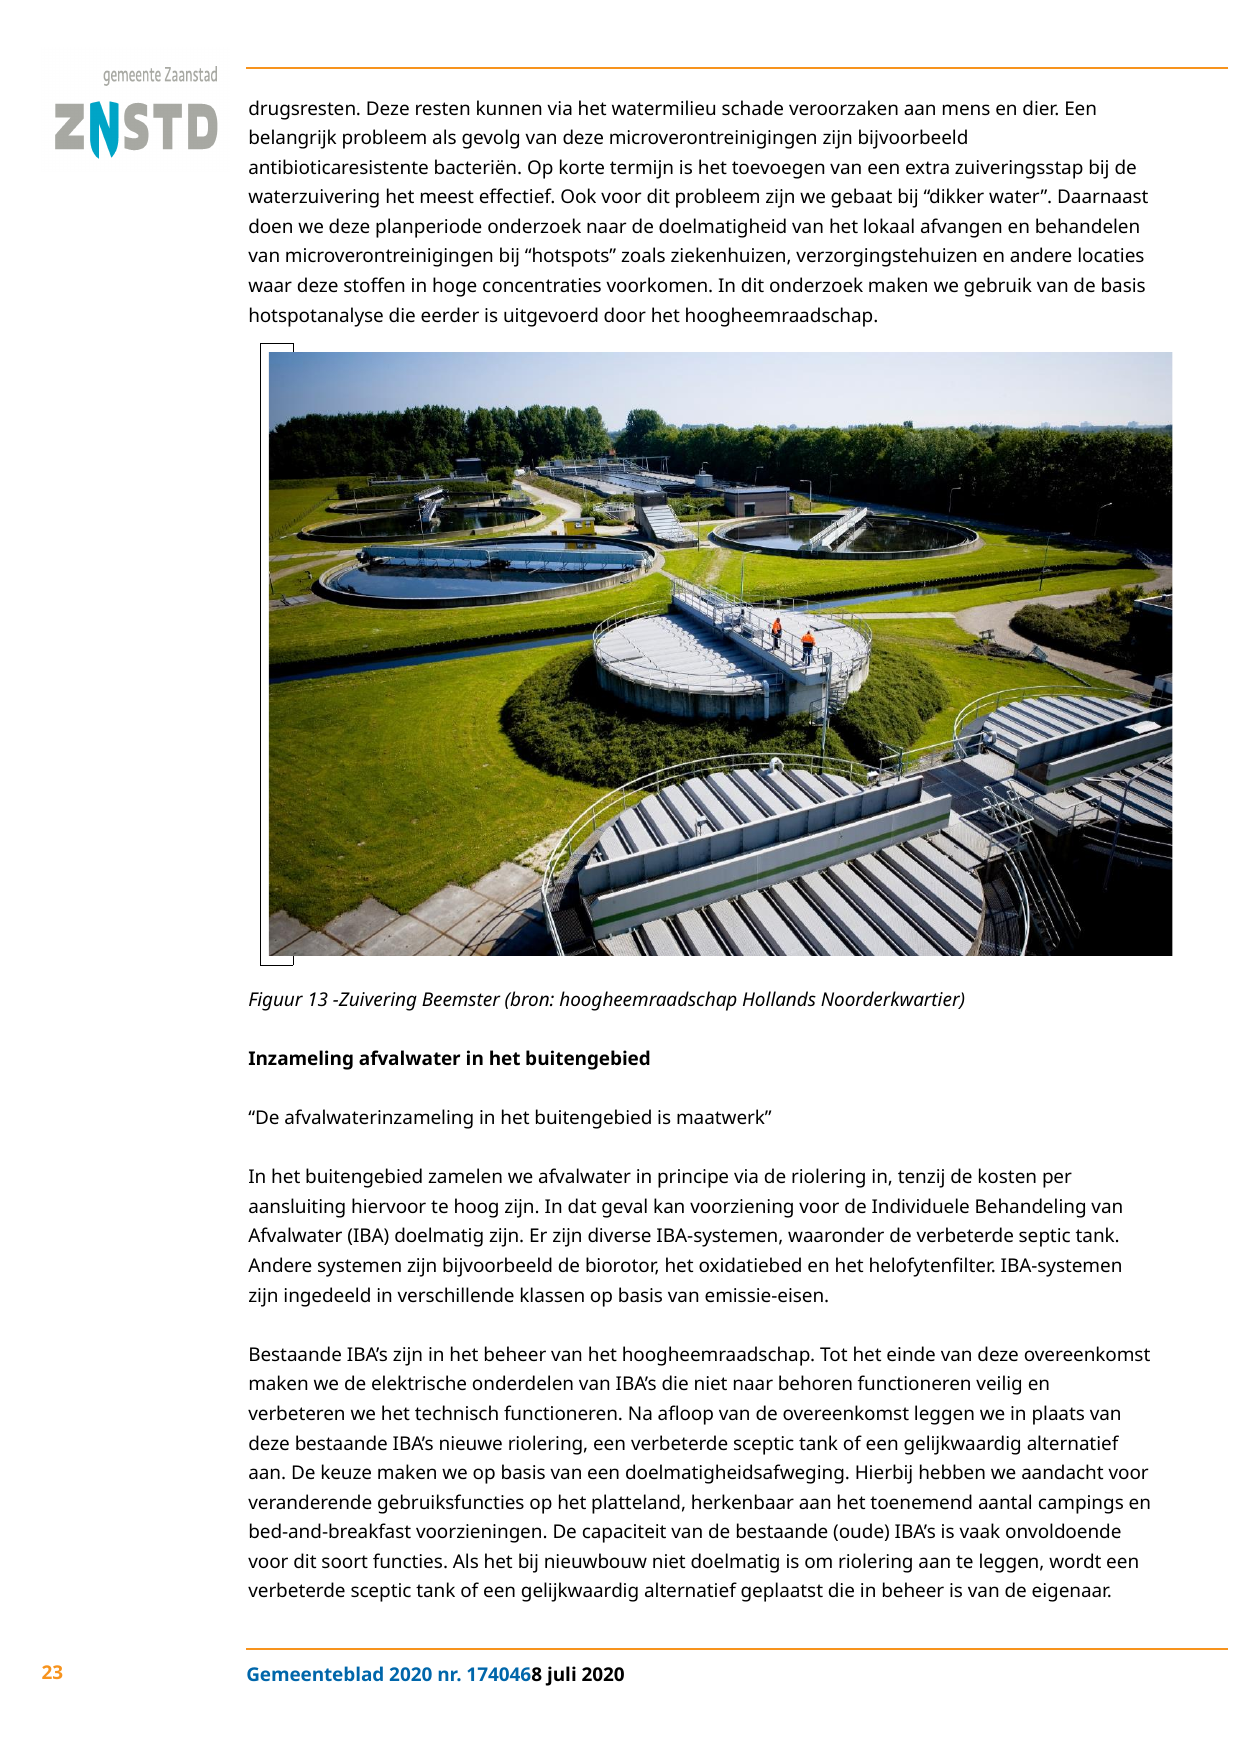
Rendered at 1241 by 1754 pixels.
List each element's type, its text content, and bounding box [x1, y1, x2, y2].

picture [41, 47, 231, 172]
text drugsresten. Deze resten kunnen via het watermilieu schade veroorzaken aan mens en dier. Een belangrijk probleem als gevolg van deze microverontreinigingen zijn bijvoorbeeld antibioticaresistente bacteriën. Op korte termijn is het toevoegen van een extra zuiveringsstap bij de waterzuivering het meest effectief. Ook voor dit probleem zijn we gebaat bij “dikker water”. Daarnaast doen we deze planperiode onderzoek naar de doelmatigheid van het lokaal afvangen en behandelen van microverontreinigingen bij “hotspots” zoals ziekenhuizen, verzorgingstehuizen en andere locaties waar deze stoffen in hoge concentraties voorkomen. In dit onderzoek maken we gebruik van de basis hotspotanalyse die eerder is uitgevoerd door het hoogheemraadschap. [248, 95, 1152, 328]
text “De afvalwaterinzameling in het buitengebied is maatwerk” [248, 1104, 1152, 1130]
text Figuur 13 -Zuivering Beemster (bron: hoogheemraadschap Hollands Noorderkwartier) [248, 986, 1152, 1012]
text Inzameling afvalwater in het buitengebied [248, 1045, 1152, 1071]
text In het buitengebied zamelen we afvalwater in principe via de riolering in, tenzij de kosten per aansluiting hiervoor te hoog zijn. In dat geval kan voorziening voor de Individuele Behandeling van Afvalwater (IBA) doelmatig zijn. Er zijn diverse IBA-systemen, waaronder de verbeterde septic tank. Andere systemen zijn bijvoorbeeld de biorotor, het oxidatiebed en het helofytenfilter. IBA-systemen zijn ingedeeld in verschillende klassen op basis van emissie-eisen. [248, 1163, 1152, 1308]
text Bestaande IBA’s zijn in het beheer van het hoogheemraadschap. Tot het einde van deze overeenkomst maken we de elektrische onderdelen van IBA’s die niet naar behoren functioneren veilig en verbeteren we het technisch functioneren. Na afloop van de overeenkomst leggen we in plaats van deze bestaande IBA’s nieuwe riolering, een verbeterde sceptic tank of een gelijkwaardig alternatief aan. De keuze maken we op basis van een doelmatigheidsafweging. Hierbij hebben we aandacht voor veranderende gebruiksfuncties op het platteland, herkenbaar aan het toenemend aantal campings en bed-and-breakfast voorzieningen. De capaciteit van de bestaande (oude) IBA’s is vaak onvoldoende voor dit soort functies. Als het bij nieuwbouw niet doelmatig is om riolering aan te leggen, wordt een verbeterde sceptic tank of een gelijkwaardig alternatief geplaatst die in beheer is van de eigenaar. [248, 1341, 1152, 1603]
picture [268, 352, 1173, 956]
